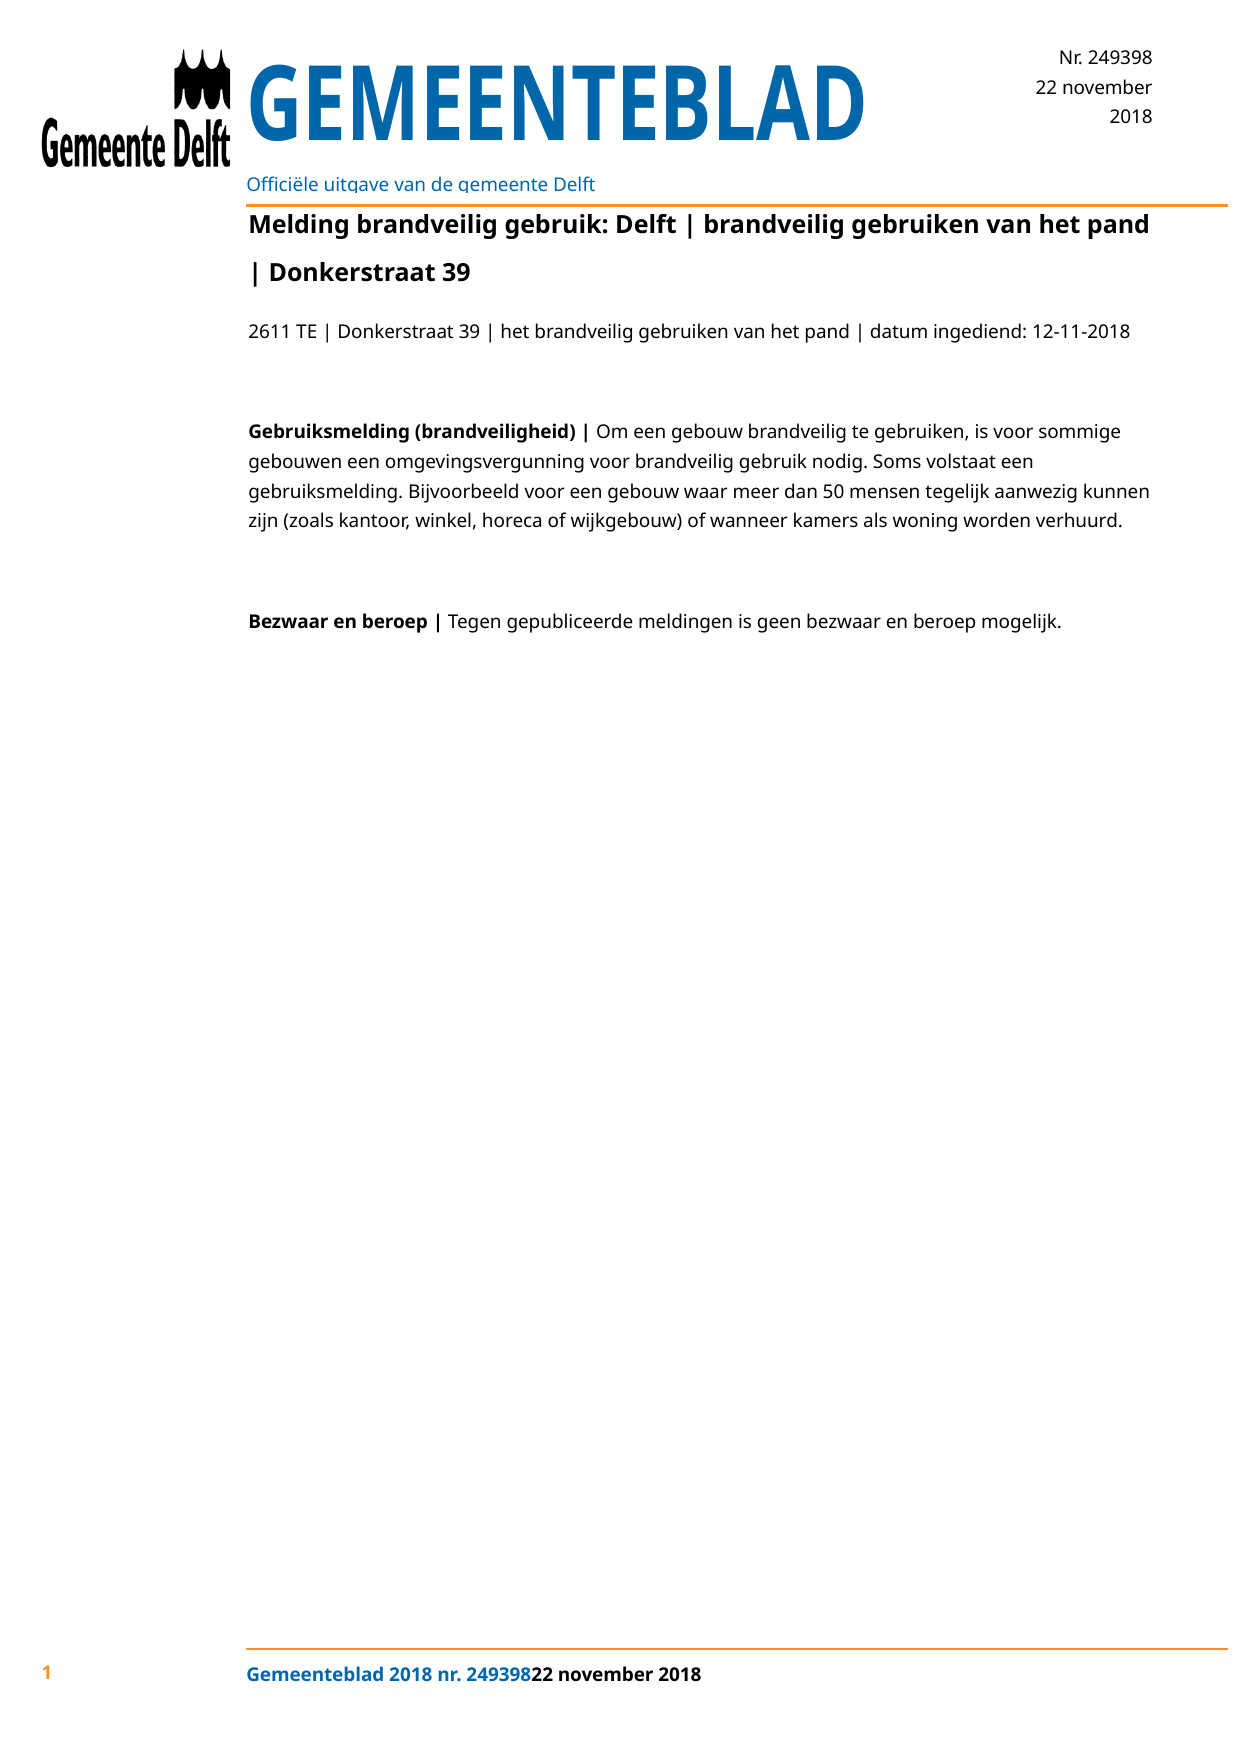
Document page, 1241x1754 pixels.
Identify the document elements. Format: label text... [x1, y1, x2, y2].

text Melding brandveilig gebruik: Delft | brandveilig gebruiken van het pand | Donkerstraat 39 [248, 207, 1152, 288]
text 2611 TE | Donkerstraat 39 | het brandveilig gebruiken van het pand | datum ingediend: 12-11-2018 [248, 318, 1152, 344]
text Bezwaar en beroep | Tegen gepubliceerde meldingen is geen bezwaar en beroep mogelijk. [248, 608, 1152, 634]
text Gebruiksmelding (brandveiligheid) | Om een gebouw brandveilig te gebruiken, is voor sommige gebouwen een omgevingsvergunning voor brandveilig gebruik nodig. Soms volstaat een gebruiksmelding. Bijvoorbeeld voor een gebouw waar meer dan 50 mensen tegelijk aanwezig kunnen zijn (zoals kantoor, winkel, horeca of wijkgebouw) of wanneer kamers als woning worden verhuurd. [248, 419, 1152, 533]
picture [41, 47, 231, 172]
